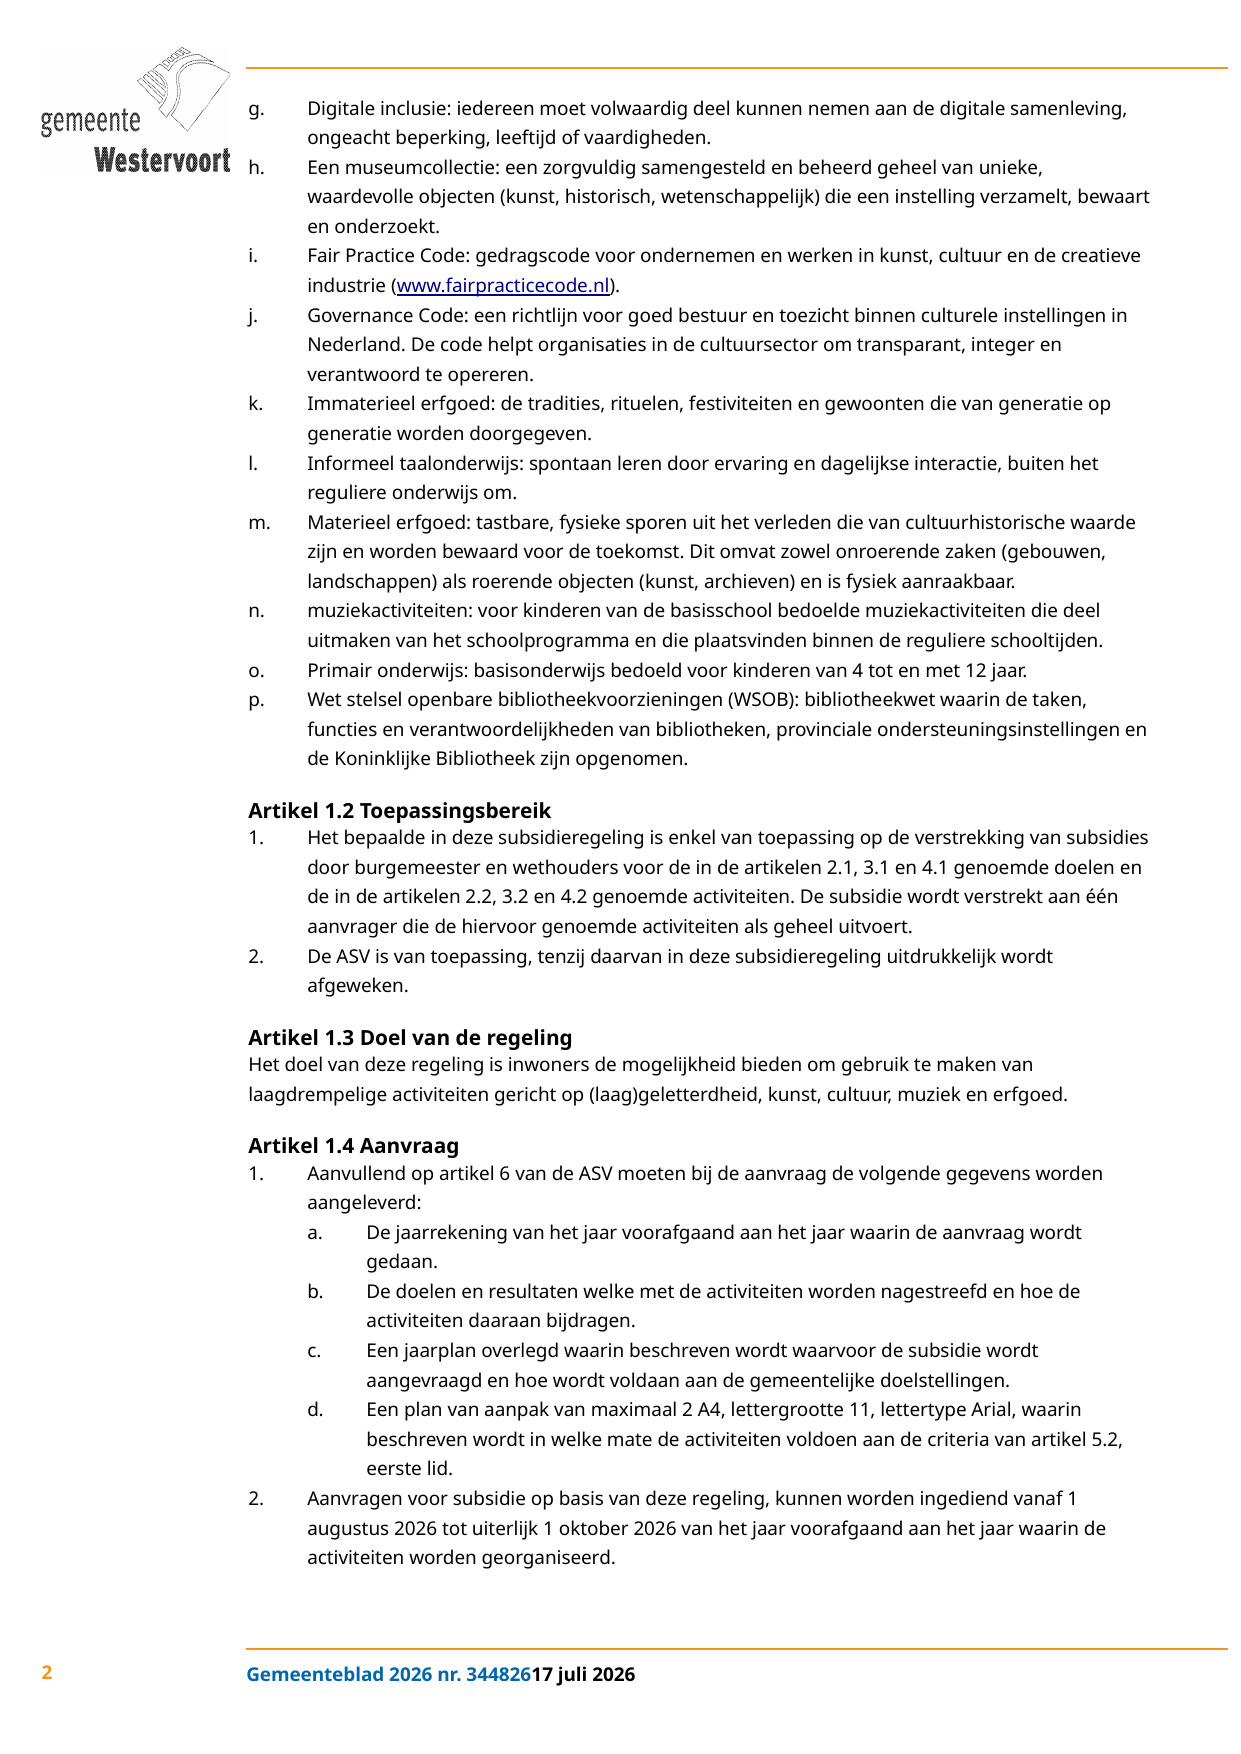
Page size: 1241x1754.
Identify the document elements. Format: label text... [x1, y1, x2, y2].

list Governance Code: een richtlijn voor goed bestuur en toezicht binnen culturele instellingen in Nederland. De code helpt organisaties in de cultuursector om transparant, integer en verantwoord te opereren. [248, 302, 1152, 387]
list muziekactiviteiten: voor kinderen van de basisschool bedoelde muziekactiviteiten die deel uitmaken van het schoolprogramma en die plaatsvinden binnen de reguliere schooltijden. [248, 598, 1152, 653]
picture [41, 47, 231, 172]
list De jaarrekening van het jaar voorafgaand aan het jaar waarin de aanvraag wordt gedaan. [307, 1219, 1152, 1274]
list Digitale inclusie: iedereen moet volwaardig deel kunnen nemen aan de digitale samenleving, ongeacht beperking, leeftijd of vaardigheden. [248, 95, 1152, 150]
list Aanvragen voor subsidie op basis van deze regeling, kunnen worden ingediend vanaf 1 augustus 2026 tot uiterlijk 1 oktober 2026 van het jaar voorafgaand aan het jaar waarin de activiteiten worden georganiseerd. [248, 1485, 1152, 1570]
list Aanvullend op artikel 6 van de ASV moeten bij de aanvraag de volgende gegevens worden aangeleverd: [248, 1160, 1152, 1215]
list De doelen en resultaten welke met de activiteiten worden nagestreefd en hoe de activiteiten daaraan bijdragen. [307, 1278, 1152, 1333]
list Immaterieel erfgoed: de tradities, rituelen, festiviteiten en gewoonten die van generatie op generatie worden doorgegeven. [248, 391, 1152, 446]
list Fair Practice Code: gedragscode voor ondernemen en werken in kunst, cultuur en de creatieve industrie (www.fairpracticecode.nl). [248, 243, 1152, 298]
list Wet stelsel openbare bibliotheekvoorzieningen (WSOB): bibliotheekwet waarin de taken, functies en verantwoordelijkheden van bibliotheken, provinciale ondersteuningsinstellingen en de Koninklijke Bibliotheek zijn opgenomen. [248, 686, 1152, 771]
list Primair onderwijs: basisonderwijs bedoeld voor kinderen van 4 tot en met 12 jaar. [248, 657, 1152, 683]
text Artikel 1.3 Doel van de regeling [248, 1023, 1152, 1051]
text Artikel 1.4 Aanvraag [248, 1131, 1152, 1160]
list Materieel erfgoed: tastbare, fysieke sporen uit het verleden die van cultuurhistorische waarde zijn en worden bewaard voor de toekomst. Dit omvat zowel onroerende zaken (gebouwen, landschappen) als roerende objecten (kunst, archieven) en is fysiek aanraakbaar. [248, 509, 1152, 594]
list Een plan van aanpak van maximaal 2 A4, lettergrootte 11, lettertype Arial, waarin beschreven wordt in welke mate de activiteiten voldoen aan de criteria van artikel 5.2, eerste lid. [307, 1396, 1152, 1481]
list Het bepaalde in deze subsidieregeling is enkel van toepassing op de verstrekking van subsidies door burgemeester en wethouders voor de in de artikelen 2.1, 3.1 en 4.1 genoemde doelen en de in de artikelen 2.2, 3.2 en 4.2 genoemde activiteiten. De subsidie wordt verstrekt aan één aanvrager die de hiervoor genoemde activiteiten als geheel uitvoert. [248, 824, 1152, 939]
text Het doel van deze regeling is inwoners de mogelijkheid bieden om gebruik te maken van laagdrempelige activiteiten gericht op (laag)geletterdheid, kunst, cultuur, muziek en erfgoed. [248, 1051, 1152, 1107]
list Informeel taalonderwijs: spontaan leren door ervaring en dagelijkse interactie, buiten het reguliere onderwijs om. [248, 450, 1152, 505]
list Een jaarplan overlegd waarin beschreven wordt waarvoor de subsidie wordt aangevraagd en hoe wordt voldaan aan de gemeentelijke doelstellingen. [307, 1337, 1152, 1392]
list De ASV is van toepassing, tenzij daarvan in deze subsidieregeling uitdrukkelijk wordt afgeweken. [248, 943, 1152, 998]
text Artikel 1.2 Toepassingsbereik [248, 796, 1152, 824]
list Een museumcollectie: een zorgvuldig samengesteld en beheerd geheel van unieke, waardevolle objecten (kunst, historisch, wetenschappelijk) die een instelling verzamelt, bewaart en onderzoekt. [248, 154, 1152, 239]
